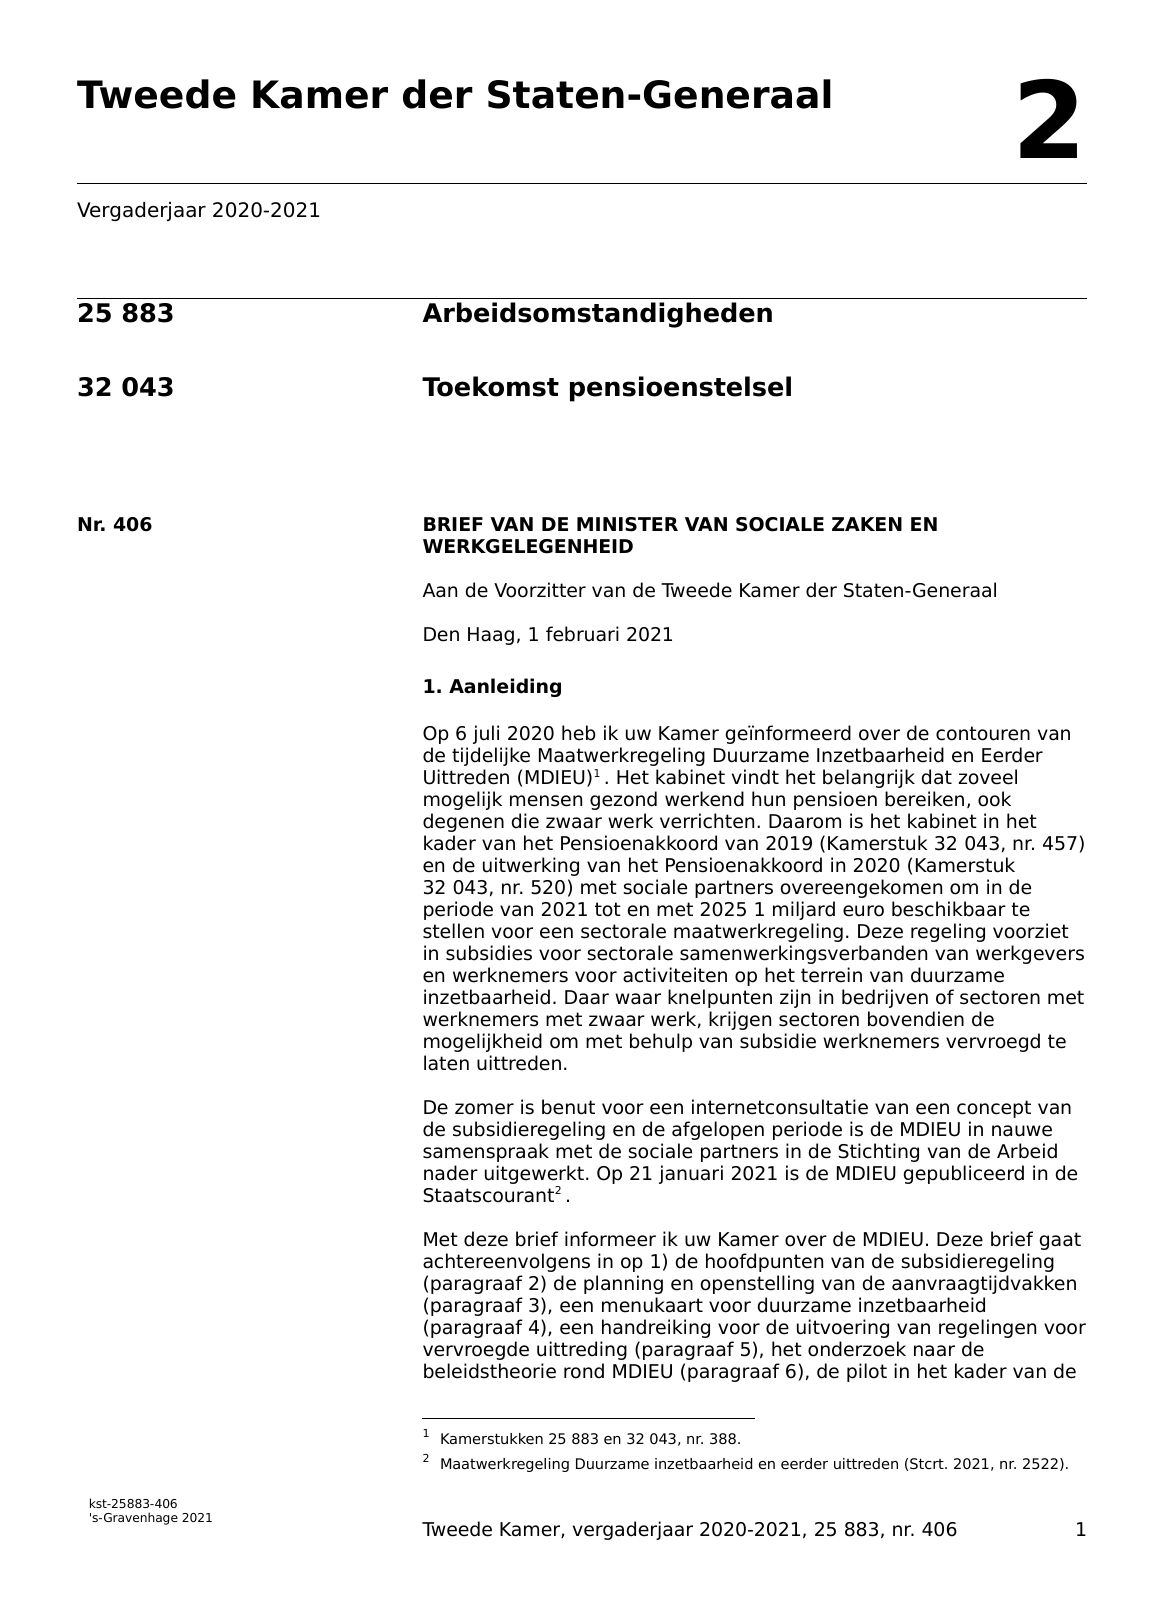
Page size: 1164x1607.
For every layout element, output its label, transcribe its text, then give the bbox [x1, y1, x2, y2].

text Met deze brief informeer ik uw Kamer over de MDIEU. Deze brief gaat achtereenvolgens in op 1) de hoofdpunten van de subsidieregeling (paragraaf 2) de planning en openstelling van de aanvraagtijdvakken (paragraaf 3), een menukaart voor duurzame inzetbaarheid (paragraaf 4), een handreiking voor de uitvoering van regelingen voor vervroegde uittreding (paragraaf 5), het onderzoek naar de beleidstheorie rond MDIEU (paragraaf 6), de pilot in het kader van de [422, 1229, 1087, 1383]
text De zomer is benut voor een internetconsultatie van een concept van de subsidieregeling en de afgelopen periode is de MDIEU in nauwe samenspraak met de sociale partners in de Stichting van de Arbeid nader uitgewerkt. Op 21 januari 2021 is de MDIEU gepubliceerd in de Staatscourant. [422, 1097, 1087, 1207]
text 's-Gravenhage 2021 [88, 1511, 323, 1525]
subtitle 32 043 Toekomst pensioenstelsel [77, 373, 1087, 403]
table_header Tweede Kamer der Staten-Generaal [77, 59, 886, 183]
text Maatwerkregeling Duurzame inzetbaarheid en eerder uittreden (Stcrt. 2021, nr. 2522). [422, 1452, 1087, 1474]
table_cell Vergaderjaar 2020-2021 [77, 184, 1087, 298]
subtitle Nr. 406 BRIEF VAN DE MINISTER VAN SOCIALE ZAKEN EN WERKGELEGENHEID [77, 514, 1087, 558]
text Aan de Voorzitter van de Tweede Kamer der Staten-Generaal [422, 580, 1087, 602]
text Den Haag, 1 februari 2021 [422, 624, 1087, 646]
text Kamerstukken 25 883 en 32 043, nr. 388. [422, 1427, 1087, 1449]
subtitle 1. Aanleiding [422, 676, 1087, 698]
table_header 2 [886, 59, 1087, 183]
text kst-25883-406 [88, 1497, 323, 1511]
subtitle 25 883 Arbeidsomstandigheden [77, 299, 1087, 329]
text Op 6 juli 2020 heb ik uw Kamer geïnformeerd over de contouren van de tijdelijke Maatwerkregeling Duurzame Inzetbaarheid en Eerder Uittreden (MDIEU). Het kabinet vindt het belangrijk dat zoveel mogelijk mensen gezond werkend hun pensioen bereiken, ook degenen die zwaar werk verrichten. Daarom is het kabinet in het kader van het Pensioenakkoord van 2019 (Kamerstuk 32 043, nr. 457) en de uitwerking van het Pensioenakkoord in 2020 (Kamerstuk 32 043, nr. 520) met sociale partners overeengekomen om in de periode van 2021 tot en met 2025 1 miljard euro beschikbaar te stellen voor een sectorale maatwerkregeling. Deze regeling voorziet in subsidies voor sectorale samenwerkingsverbanden van werkgevers en werknemers voor activiteiten op het terrein van duurzame inzetbaarheid. Daar waar knelpunten zijn in bedrijven of sectoren met werknemers met zwaar werk, krijgen sectoren bovendien de mogelijkheid om met behulp van subsidie werknemers vervroegd te laten uittreden. [422, 723, 1087, 1075]
